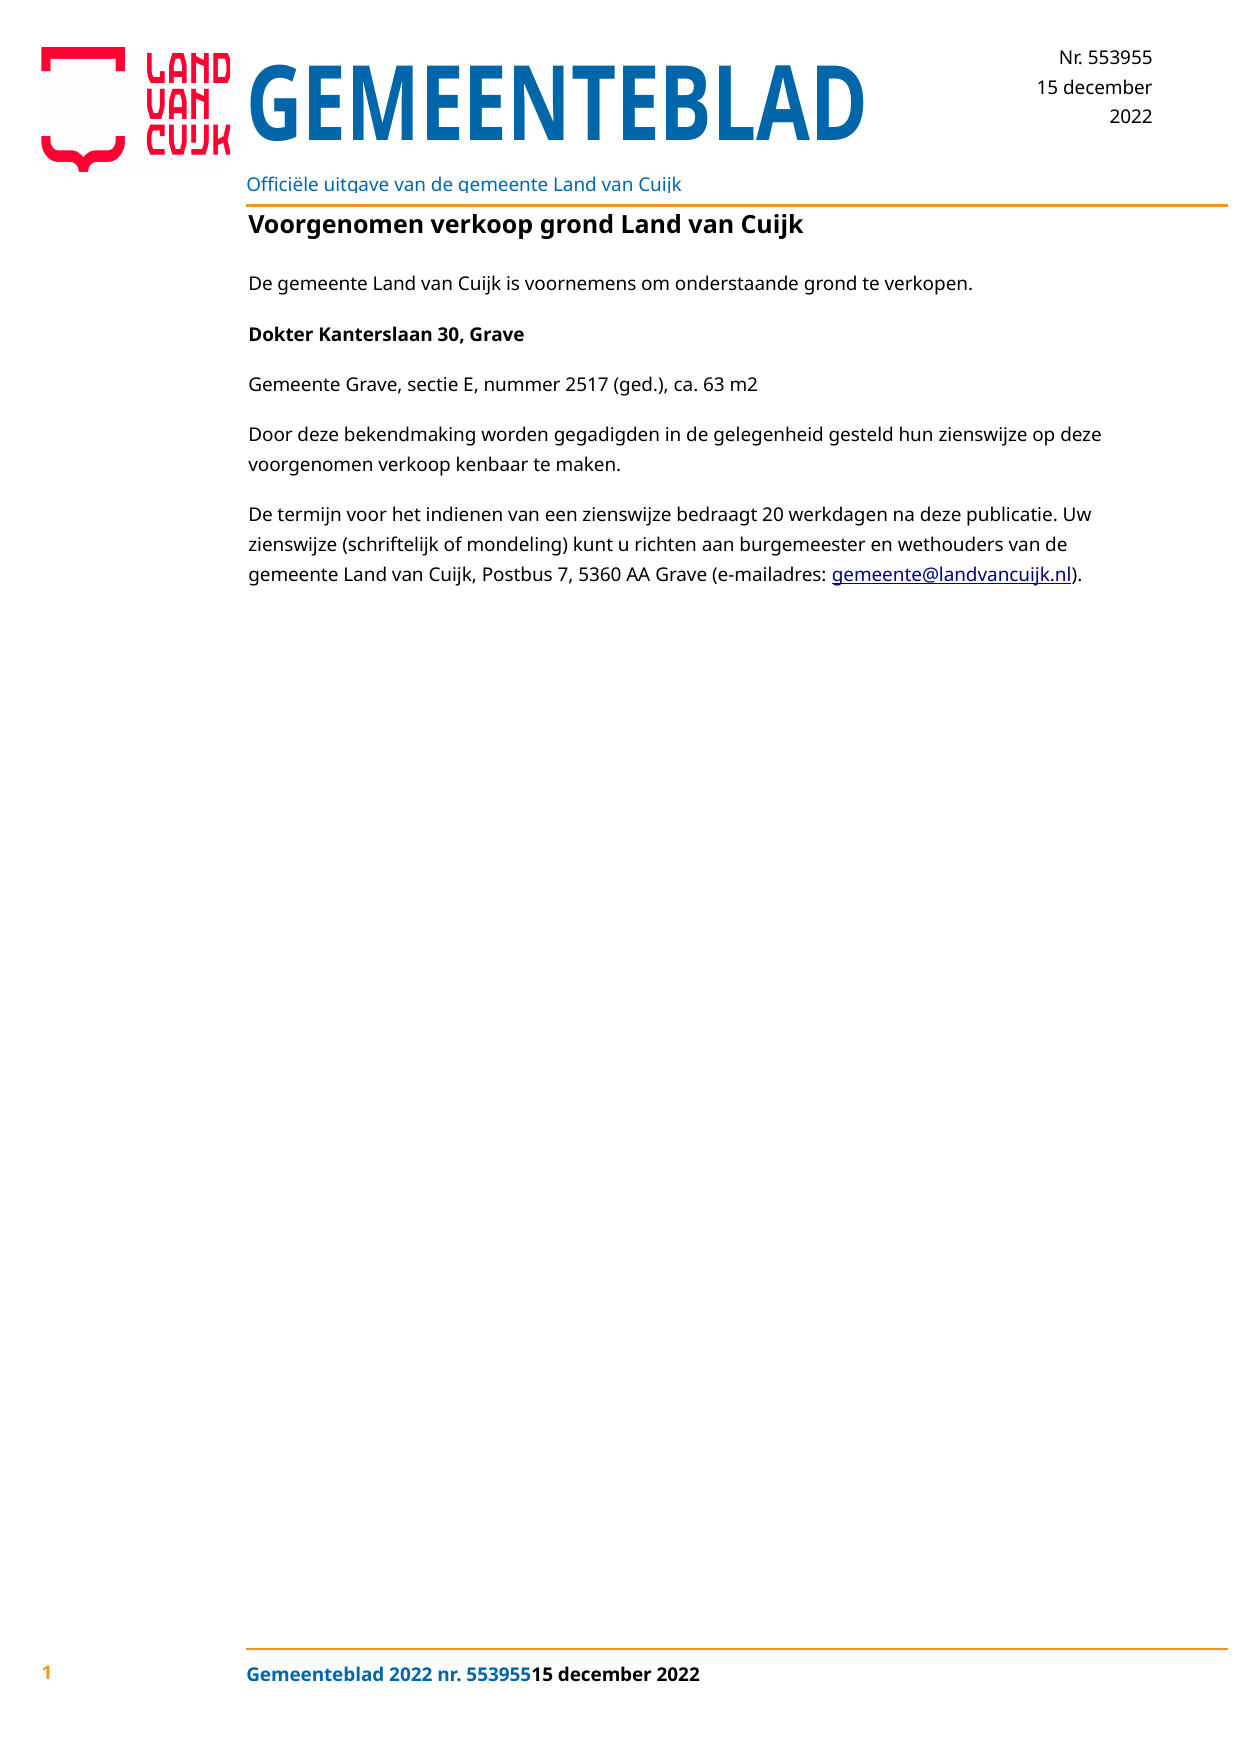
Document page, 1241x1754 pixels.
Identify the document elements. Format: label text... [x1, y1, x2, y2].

text De termijn voor het indienen van een zienswijze bedraagt 20 werkdagen na deze publicatie. Uw zienswijze (schriftelijk of mondeling) kunt u richten aan burgemeester en wethouders van de gemeente Land van Cuijk, Postbus 7, 5360 AA Grave (e-mailadres: gemeente@landvancuijk.nl). [248, 502, 1152, 586]
picture [41, 47, 231, 172]
text Gemeente Grave, sectie E, nummer 2517 (ged.), ca. 63 m2 [248, 371, 1152, 397]
text Door deze bekendmaking worden gegadigden in de gelegenheid gesteld hun zienswijze op deze voorgenomen verkoop kenbaar te maken. [248, 422, 1152, 477]
text De gemeente Land van Cuijk is voornemens om onderstaande grond te verkopen. [248, 270, 1152, 296]
text Dokter Kanterslaan 30, Grave [248, 321, 1152, 346]
text Voorgenomen verkoop grond Land van Cuijk [248, 207, 1152, 241]
